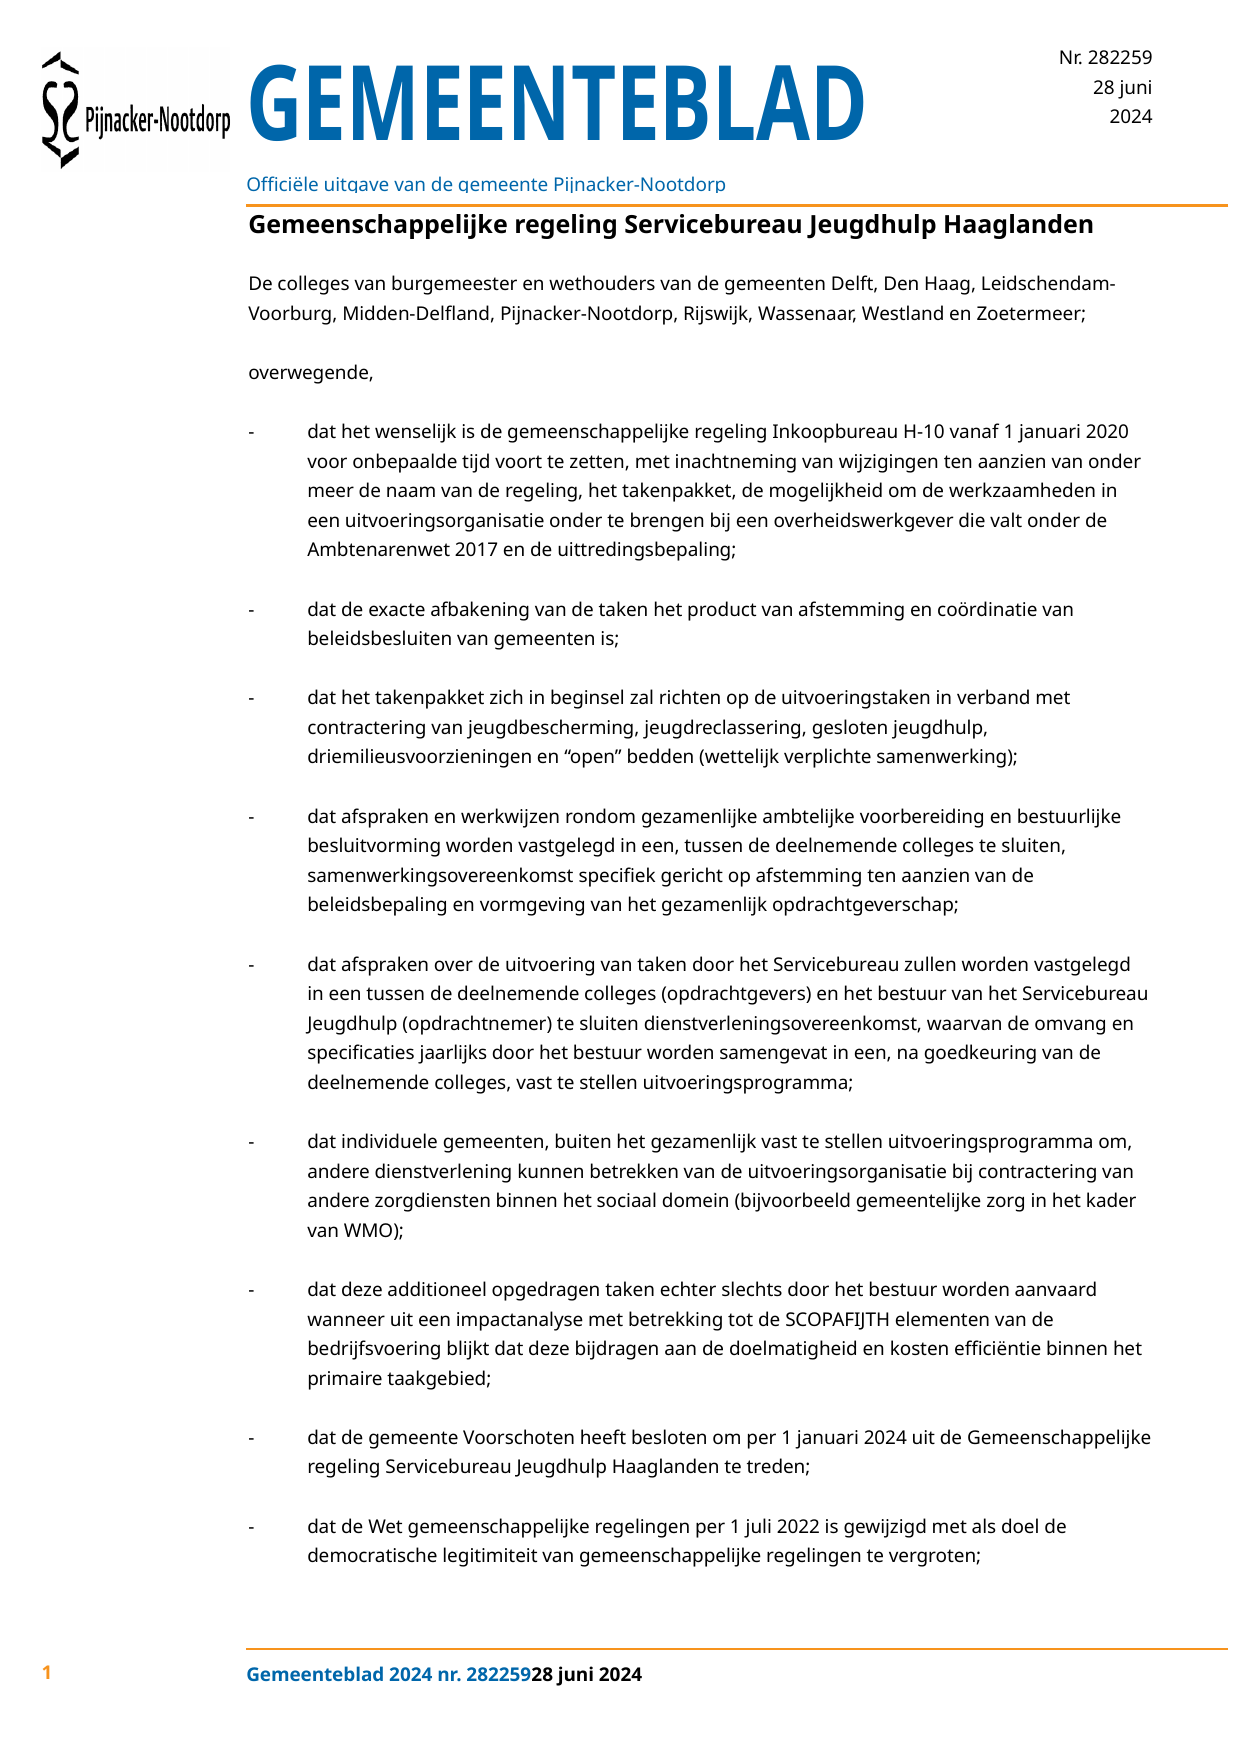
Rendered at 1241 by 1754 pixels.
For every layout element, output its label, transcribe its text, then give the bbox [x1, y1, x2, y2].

list dat de Wet gemeenschappelijke regelingen per 1 juli 2022 is gewijzigd met als doel de democratische legitimiteit van gemeenschappelijke regelingen te vergroten; [248, 1513, 1152, 1568]
list dat afspraken over de uitvoering van taken door het Servicebureau zullen worden vastgelegd in een tussen de deelnemende colleges (opdrachtgevers) en het bestuur van het Servicebureau Jeugdhulp (opdrachtnemer) te sluiten dienstverleningsovereenkomst, waarvan de omvang en specificaties jaarlijks door het bestuur worden samengevat in een, na goedkeuring van de deelnemende colleges, vast te stellen uitvoeringsprogramma; [248, 951, 1152, 1095]
list dat de exacte afbakening van de taken het product van afstemming en coördinatie van beleidsbesluiten van gemeenten is; [248, 596, 1152, 651]
list dat individuele gemeenten, buiten het gezamenlijk vast te stellen uitvoeringsprogramma om, andere dienstverlening kunnen betrekken van de uitvoeringsorganisatie bij contractering van andere zorgdiensten binnen het sociaal domein (bijvoorbeeld gemeentelijke zorg in het kader van WMO); [248, 1128, 1152, 1243]
list dat het wenselijk is de gemeenschappelijke regeling Inkoopbureau H-10 vanaf 1 januari 2020 voor onbepaalde tijd voort te zetten, met inachtneming van wijzigingen ten aanzien van onder meer de naam van de regeling, het takenpakket, de mogelijkheid om de werkzaamheden in een uitvoeringsorganisatie onder te brengen bij een overheidswerkgever die valt onder de Ambtenarenwet 2017 en de uittredingsbepaling; [248, 418, 1152, 562]
list dat de gemeente Voorschoten heeft besloten om per 1 januari 2024 uit de Gemeenschappelijke regeling Servicebureau Jeugdhulp Haaglanden te treden; [248, 1424, 1152, 1479]
list dat het takenpakket zich in beginsel zal richten op de uitvoeringstaken in verband met contractering van jeugdbescherming, jeugdreclassering, gesloten jeugdhulp, driemilieusvoorzieningen en “open” bedden (wettelijk verplichte samenwerking); [248, 684, 1152, 769]
picture [41, 47, 231, 172]
text Gemeenschappelijke regeling Servicebureau Jeugdhulp Haaglanden [248, 207, 1152, 241]
text De colleges van burgemeester en wethouders van de gemeenten Delft, Den Haag, Leidschendam- Voorburg, Midden-Delfland, Pijnacker-Nootdorp, Rijswijk, Wassenaar, Westland en Zoetermeer; [248, 270, 1152, 326]
text overwegende, [248, 359, 1152, 385]
list dat deze additioneel opgedragen taken echter slechts door het bestuur worden aanvaard wanneer uit een impactanalyse met betrekking tot de SCOPAFIJTH elementen van de bedrijfsvoering blijkt dat deze bijdragen aan de doelmatigheid en kosten efficiëntie binnen het primaire taakgebied; [248, 1276, 1152, 1391]
list dat afspraken en werkwijzen rondom gezamenlijke ambtelijke voorbereiding en bestuurlijke besluitvorming worden vastgelegd in een, tussen de deelnemende colleges te sluiten, samenwerkingsovereenkomst specifiek gericht op afstemming ten aanzien van de beleidsbepaling en vormgeving van het gezamenlijk opdrachtgeverschap; [248, 803, 1152, 917]
